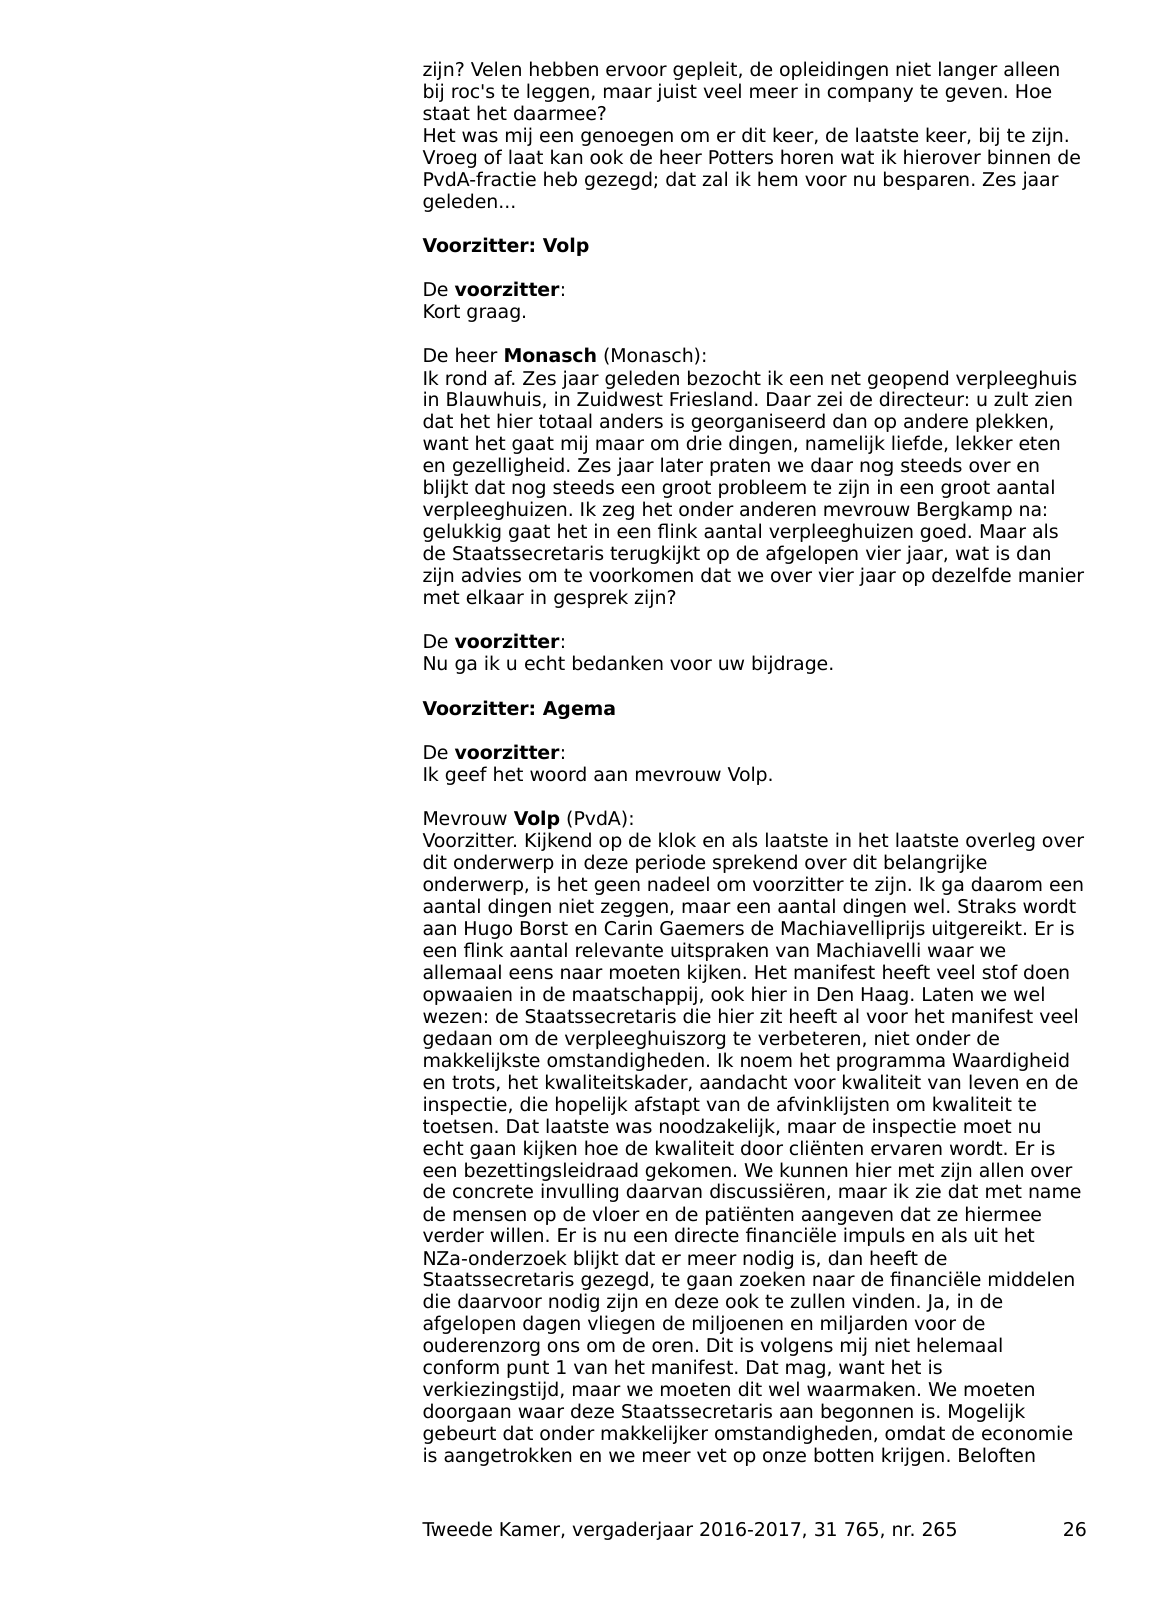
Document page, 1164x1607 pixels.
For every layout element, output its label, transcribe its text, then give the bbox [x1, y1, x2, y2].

text Ik rond af. Zes jaar geleden bezocht ik een net geopend verpleeghuis in Blauwhuis, in Zuidwest Friesland. Daar zei de directeur: u zult zien dat het hier totaal anders is georganiseerd dan op andere plekken, want het gaat mij maar om drie dingen, namelijk liefde, lekker eten en gezelligheid. Zes jaar later praten we daar nog steeds over en blijkt dat nog steeds een groot probleem te zijn in een groot aantal verpleeghuizen. Ik zeg het onder anderen mevrouw Bergkamp na: gelukkig gaat het in een flink aantal verpleeghuizen goed. Maar als de Staatssecretaris terugkijkt op de afgelopen vier jaar, wat is dan zijn advies om te voorkomen dat we over vier jaar op dezelfde manier met elkaar in gesprek zijn? [422, 367, 1087, 609]
text De voorzitter: [422, 742, 1087, 764]
text Kort graag. [422, 301, 1087, 323]
text Nu ga ik u echt bedanken voor uw bijdrage. [422, 653, 1087, 675]
text De voorzitter: [422, 631, 1087, 653]
subtitle Voorzitter: Agema [422, 697, 1087, 719]
text Voorzitter. Kijkend op de klok en als laatste in het laatste overleg over dit onderwerp in deze periode sprekend over dit belangrijke onderwerp, is het geen nadeel om voorzitter te zijn. Ik ga daarom een aantal dingen niet zeggen, maar een aantal dingen wel. Straks wordt aan Hugo Borst en Carin Gaemers de Machiavelliprijs uitgereikt. Er is een flink aantal relevante uitspraken van Machiavelli waar we allemaal eens naar moeten kijken. Het manifest heeft veel stof doen opwaaien in de maatschappij, ook hier in Den Haag. Laten we wel wezen: de Staatssecretaris die hier zit heeft al voor het manifest veel gedaan om de verpleeghuiszorg te verbeteren, niet onder de makkelijkste omstandigheden. Ik noem het programma Waardigheid en trots, het kwaliteitskader, aandacht voor kwaliteit van leven en de inspectie, die hopelijk afstapt van de afvinklijsten om kwaliteit te toetsen. Dat laatste was noodzakelijk, maar de inspectie moet nu echt gaan kijken hoe de kwaliteit door cliënten ervaren wordt. Er is een bezettingsleidraad gekomen. We kunnen hier met zijn allen over de concrete invulling daarvan discussiëren, maar ik zie dat met name de mensen op de vloer en de patiënten aangeven dat ze hiermee verder willen. Er is nu een directe financiële impuls en als uit het NZa-onderzoek blijkt dat er meer nodig is, dan heeft de Staatssecretaris gezegd, te gaan zoeken naar de financiële middelen die daarvoor nodig zijn en deze ook te zullen vinden. Ja, in de afgelopen dagen vliegen de miljoenen en miljarden voor de ouderenzorg ons om de oren. Dit is volgens mij niet helemaal conform punt 1 van het manifest. Dat mag, want het is verkiezingstijd, maar we moeten dit wel waarmaken. We moeten doorgaan waar deze Staatssecretaris aan begonnen is. Mogelijk gebeurt dat onder makkelijker omstandigheden, omdat de economie is aangetrokken en we meer vet op onze botten krijgen. Beloften [422, 830, 1087, 1467]
subtitle Voorzitter: Volp [422, 235, 1087, 257]
text De voorzitter: [422, 279, 1087, 301]
text De heer Monasch (Monasch): [422, 345, 1087, 367]
text Ik geef het woord aan mevrouw Volp. [422, 764, 1087, 786]
text Het was mij een genoegen om er dit keer, de laatste keer, bij te zijn. Vroeg of laat kan ook de heer Potters horen wat ik hierover binnen de PvdA-fractie heb gezegd; dat zal ik hem voor nu besparen. Zes jaar geleden... [422, 125, 1087, 213]
text Mevrouw Volp (PvdA): [422, 808, 1087, 830]
text zijn? Velen hebben ervoor gepleit, de opleidingen niet langer alleen bij roc's te leggen, maar juist veel meer in company te geven. Hoe staat het daarmee? [422, 59, 1087, 125]
